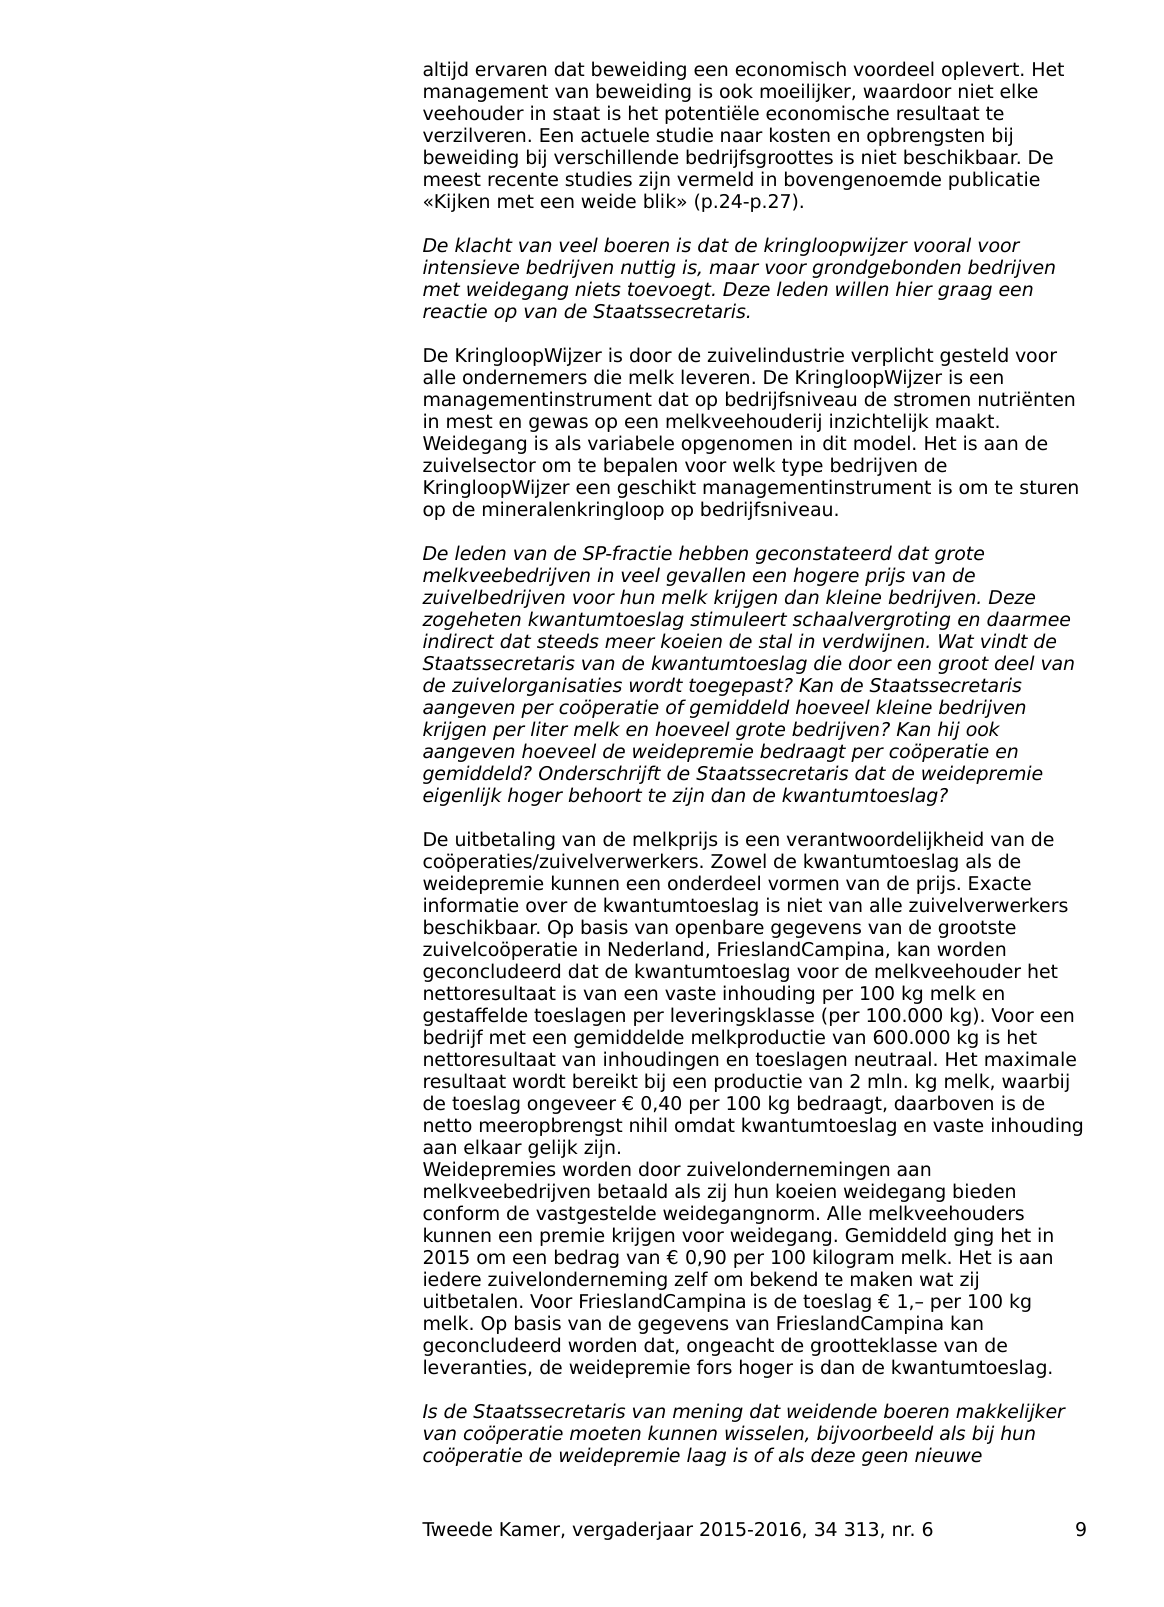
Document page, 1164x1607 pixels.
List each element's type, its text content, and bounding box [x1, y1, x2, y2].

text De klacht van veel boeren is dat de kringloopwijzer vooral voor intensieve bedrijven nuttig is, maar voor grondgebonden bedrijven met weidegang niets toevoegt. Deze leden willen hier graag een reactie op van de Staatssecretaris. [422, 235, 1087, 323]
text Is de Staatssecretaris van mening dat weidende boeren makkelijker van coöperatie moeten kunnen wisselen, bijvoorbeeld als bij hun coöperatie de weidepremie laag is of als deze geen nieuwe [422, 1401, 1087, 1467]
text De leden van de SP-fractie hebben geconstateerd dat grote melkveebedrijven in veel gevallen een hogere prijs van de zuivelbedrijven voor hun melk krijgen dan kleine bedrijven. Deze zogeheten kwantumtoeslag stimuleert schaalvergroting en daarmee indirect dat steeds meer koeien de stal in verdwijnen. Wat vindt de Staatssecretaris van de kwantumtoeslag die door een groot deel van de zuivelorganisaties wordt toegepast? Kan de Staatssecretaris aangeven per coöperatie of gemiddeld hoeveel kleine bedrijven krijgen per liter melk en hoeveel grote bedrijven? Kan hij ook aangeven hoeveel de weidepremie bedraagt per coöperatie en gemiddeld? Onderschrijft de Staatssecretaris dat de weidepremie eigenlijk hoger behoort te zijn dan de kwantumtoeslag? [422, 543, 1087, 807]
text De uitbetaling van de melkprijs is een verantwoordelijkheid van de coöperaties/zuivelverwerkers. Zowel de kwantumtoeslag als de weidepremie kunnen een onderdeel vormen van de prijs. Exacte informatie over de kwantumtoeslag is niet van alle zuivelverwerkers beschikbaar. Op basis van openbare gegevens van de grootste zuivelcoöperatie in Nederland, FrieslandCampina, kan worden geconcludeerd dat de kwantumtoeslag voor de melkveehouder het nettoresultaat is van een vaste inhouding per 100 kg melk en gestaffelde toeslagen per leveringsklasse (per 100.000 kg). Voor een bedrijf met een gemiddelde melkproductie van 600.000 kg is het nettoresultaat van inhoudingen en toeslagen neutraal. Het maximale resultaat wordt bereikt bij een productie van 2 mln. kg melk, waarbij de toeslag ongeveer € 0,40 per 100 kg bedraagt, daarboven is de netto meeropbrengst nihil omdat kwantumtoeslag en vaste inhouding aan elkaar gelijk zijn. [422, 829, 1087, 1159]
text altijd ervaren dat beweiding een economisch voordeel oplevert. Het management van beweiding is ook moeilijker, waardoor niet elke veehouder in staat is het potentiële economische resultaat te verzilveren. Een actuele studie naar kosten en opbrengsten bij beweiding bij verschillende bedrijfsgroottes is niet beschikbaar. De meest recente studies zijn vermeld in bovengenoemde publicatie «Kijken met een weide blik» (p.24-p.27). [422, 59, 1087, 213]
text Weidepremies worden door zuivelondernemingen aan melkveebedrijven betaald als zij hun koeien weidegang bieden conform de vastgestelde weidegangnorm. Alle melkveehouders kunnen een premie krijgen voor weidegang. Gemiddeld ging het in 2015 om een bedrag van € 0,90 per 100 kilogram melk. Het is aan iedere zuivelonderneming zelf om bekend te maken wat zij uitbetalen. Voor FrieslandCampina is de toeslag € 1,– per 100 kg melk. Op basis van de gegevens van FrieslandCampina kan geconcludeerd worden dat, ongeacht de grootteklasse van de leveranties, de weidepremie fors hoger is dan de kwantumtoeslag. [422, 1159, 1087, 1379]
text De KringloopWijzer is door de zuivelindustrie verplicht gesteld voor alle ondernemers die melk leveren. De KringloopWijzer is een managementinstrument dat op bedrijfsniveau de stromen nutriënten in mest en gewas op een melkveehouderij inzichtelijk maakt. Weidegang is als variabele opgenomen in dit model. Het is aan de zuivelsector om te bepalen voor welk type bedrijven de KringloopWijzer een geschikt managementinstrument is om te sturen op de mineralenkringloop op bedrijfsniveau. [422, 345, 1087, 521]
